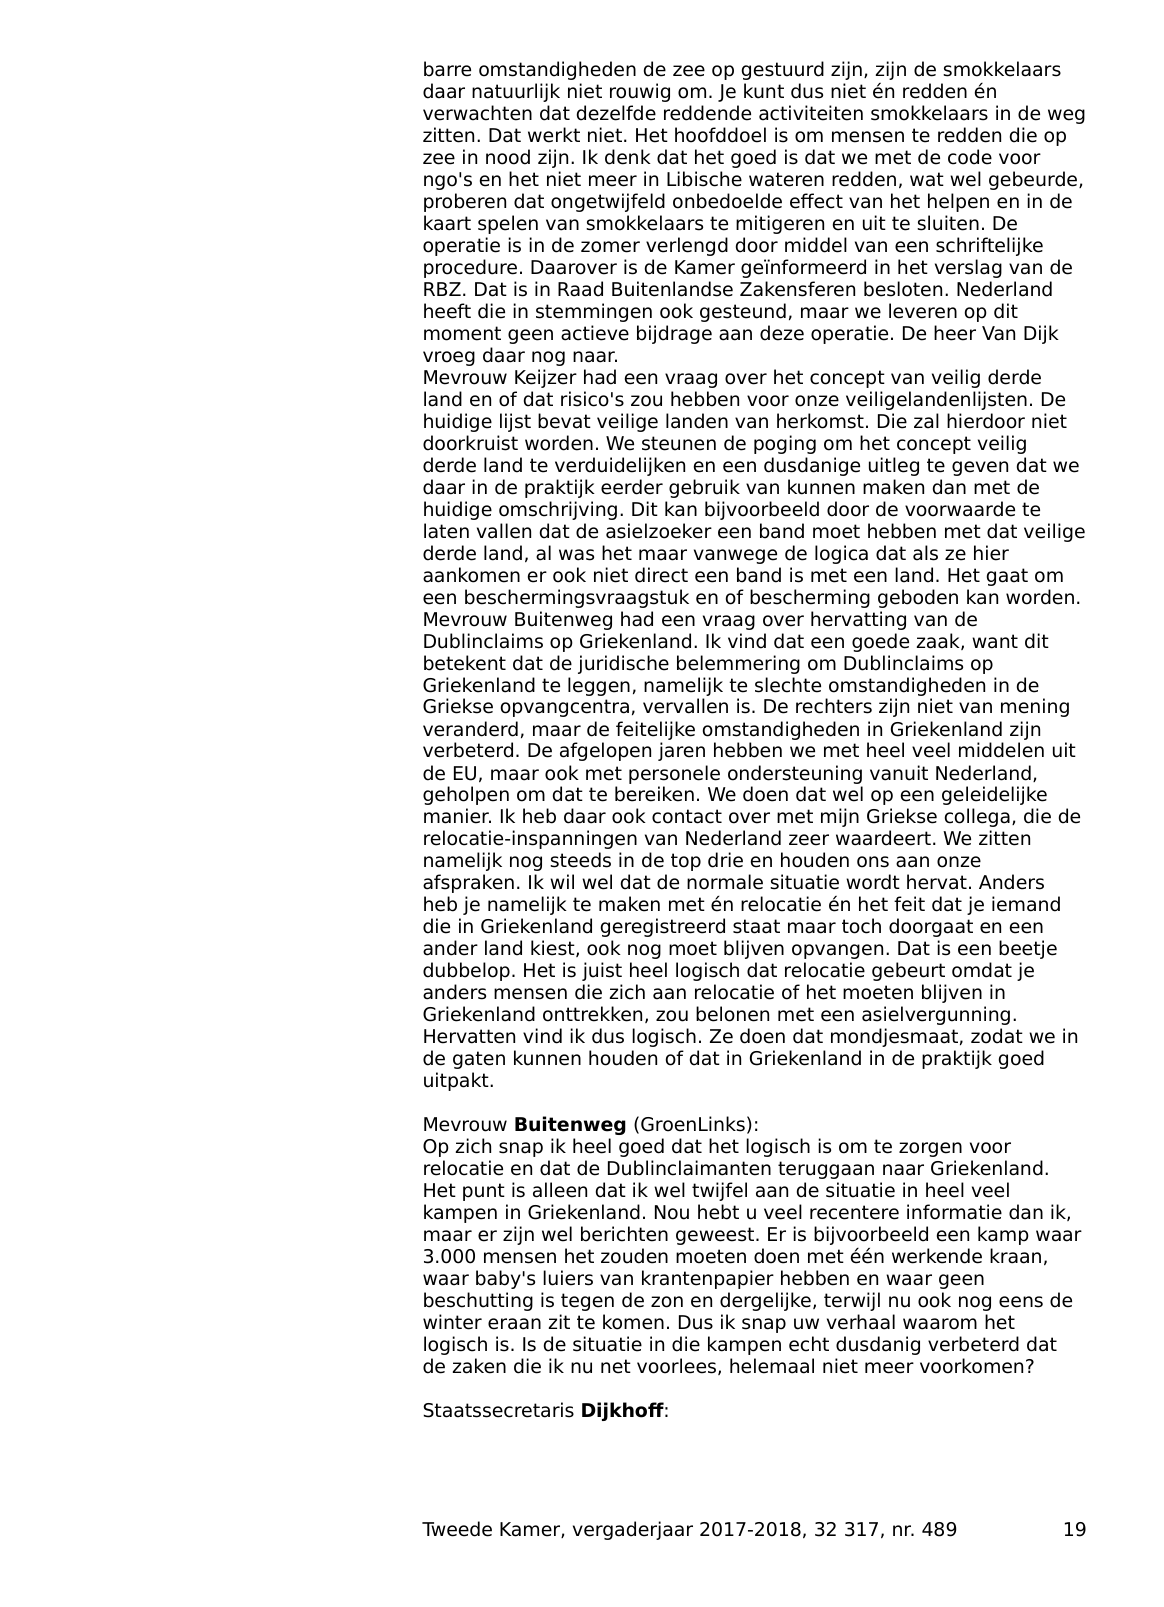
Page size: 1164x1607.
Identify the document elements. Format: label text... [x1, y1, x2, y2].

text Op zich snap ik heel goed dat het logisch is om te zorgen voor relocatie en dat de Dublinclaimanten teruggaan naar Griekenland. Het punt is alleen dat ik wel twijfel aan de situatie in heel veel kampen in Griekenland. Nou hebt u veel recentere informatie dan ik, maar er zijn wel berichten geweest. Er is bijvoorbeeld een kamp waar 3.000 mensen het zouden moeten doen met één werkende kraan, waar baby's luiers van krantenpapier hebben en waar geen beschutting is tegen de zon en dergelijke, terwijl nu ook nog eens de winter eraan zit te komen. Dus ik snap uw verhaal waarom het logisch is. Is de situatie in die kampen echt dusdanig verbeterd dat de zaken die ik nu net voorlees, helemaal niet meer voorkomen? [422, 1136, 1087, 1378]
text Mevrouw Buitenweg (GroenLinks): [422, 1114, 1087, 1136]
text Mevrouw Buitenweg had een vraag over hervatting van de Dublinclaims op Griekenland. Ik vind dat een goede zaak, want dit betekent dat de juridische belemmering om Dublinclaims op Griekenland te leggen, namelijk te slechte omstandigheden in de Griekse opvangcentra, vervallen is. De rechters zijn niet van mening veranderd, maar de feitelijke omstandigheden in Griekenland zijn verbeterd. De afgelopen jaren hebben we met heel veel middelen uit de EU, maar ook met personele ondersteuning vanuit Nederland, geholpen om dat te bereiken. We doen dat wel op een geleidelijke manier. Ik heb daar ook contact over met mijn Griekse collega, die de relocatie-inspanningen van Nederland zeer waardeert. We zitten namelijk nog steeds in de top drie en houden ons aan onze afspraken. Ik wil wel dat de normale situatie wordt hervat. Anders heb je namelijk te maken met én relocatie én het feit dat je iemand die in Griekenland geregistreerd staat maar toch doorgaat en een ander land kiest, ook nog moet blijven opvangen. Dat is een beetje dubbelop. Het is juist heel logisch dat relocatie gebeurt omdat je anders mensen die zich aan relocatie of het moeten blijven in Griekenland onttrekken, zou belonen met een asielvergunning. Hervatten vind ik dus logisch. Ze doen dat mondjesmaat, zodat we in de gaten kunnen houden of dat in Griekenland in de praktijk goed uitpakt. [422, 608, 1087, 1092]
text Staatssecretaris Dijkhoff: [422, 1400, 1087, 1422]
text barre omstandigheden de zee op gestuurd zijn, zijn de smokkelaars daar natuurlijk niet rouwig om. Je kunt dus niet én redden én verwachten dat dezelfde reddende activiteiten smokkelaars in de weg zitten. Dat werkt niet. Het hoofddoel is om mensen te redden die op zee in nood zijn. Ik denk dat het goed is dat we met de code voor ngo's en het niet meer in Libische wateren redden, wat wel gebeurde, proberen dat ongetwijfeld onbedoelde effect van het helpen en in de kaart spelen van smokkelaars te mitigeren en uit te sluiten. De operatie is in de zomer verlengd door middel van een schriftelijke procedure. Daarover is de Kamer geïnformeerd in het verslag van de RBZ. Dat is in Raad Buitenlandse Zakensferen besloten. Nederland heeft die in stemmingen ook gesteund, maar we leveren op dit moment geen actieve bijdrage aan deze operatie. De heer Van Dijk vroeg daar nog naar. [422, 59, 1087, 367]
text Mevrouw Keijzer had een vraag over het concept van veilig derde land en of dat risico's zou hebben voor onze veiligelandenlijsten. De huidige lijst bevat veilige landen van herkomst. Die zal hierdoor niet doorkruist worden. We steunen de poging om het concept veilig derde land te verduidelijken en een dusdanige uitleg te geven dat we daar in de praktijk eerder gebruik van kunnen maken dan met de huidige omschrijving. Dit kan bijvoorbeeld door de voorwaarde te laten vallen dat de asielzoeker een band moet hebben met dat veilige derde land, al was het maar vanwege de logica dat als ze hier aankomen er ook niet direct een band is met een land. Het gaat om een beschermingsvraagstuk en of bescherming geboden kan worden. [422, 367, 1087, 608]
